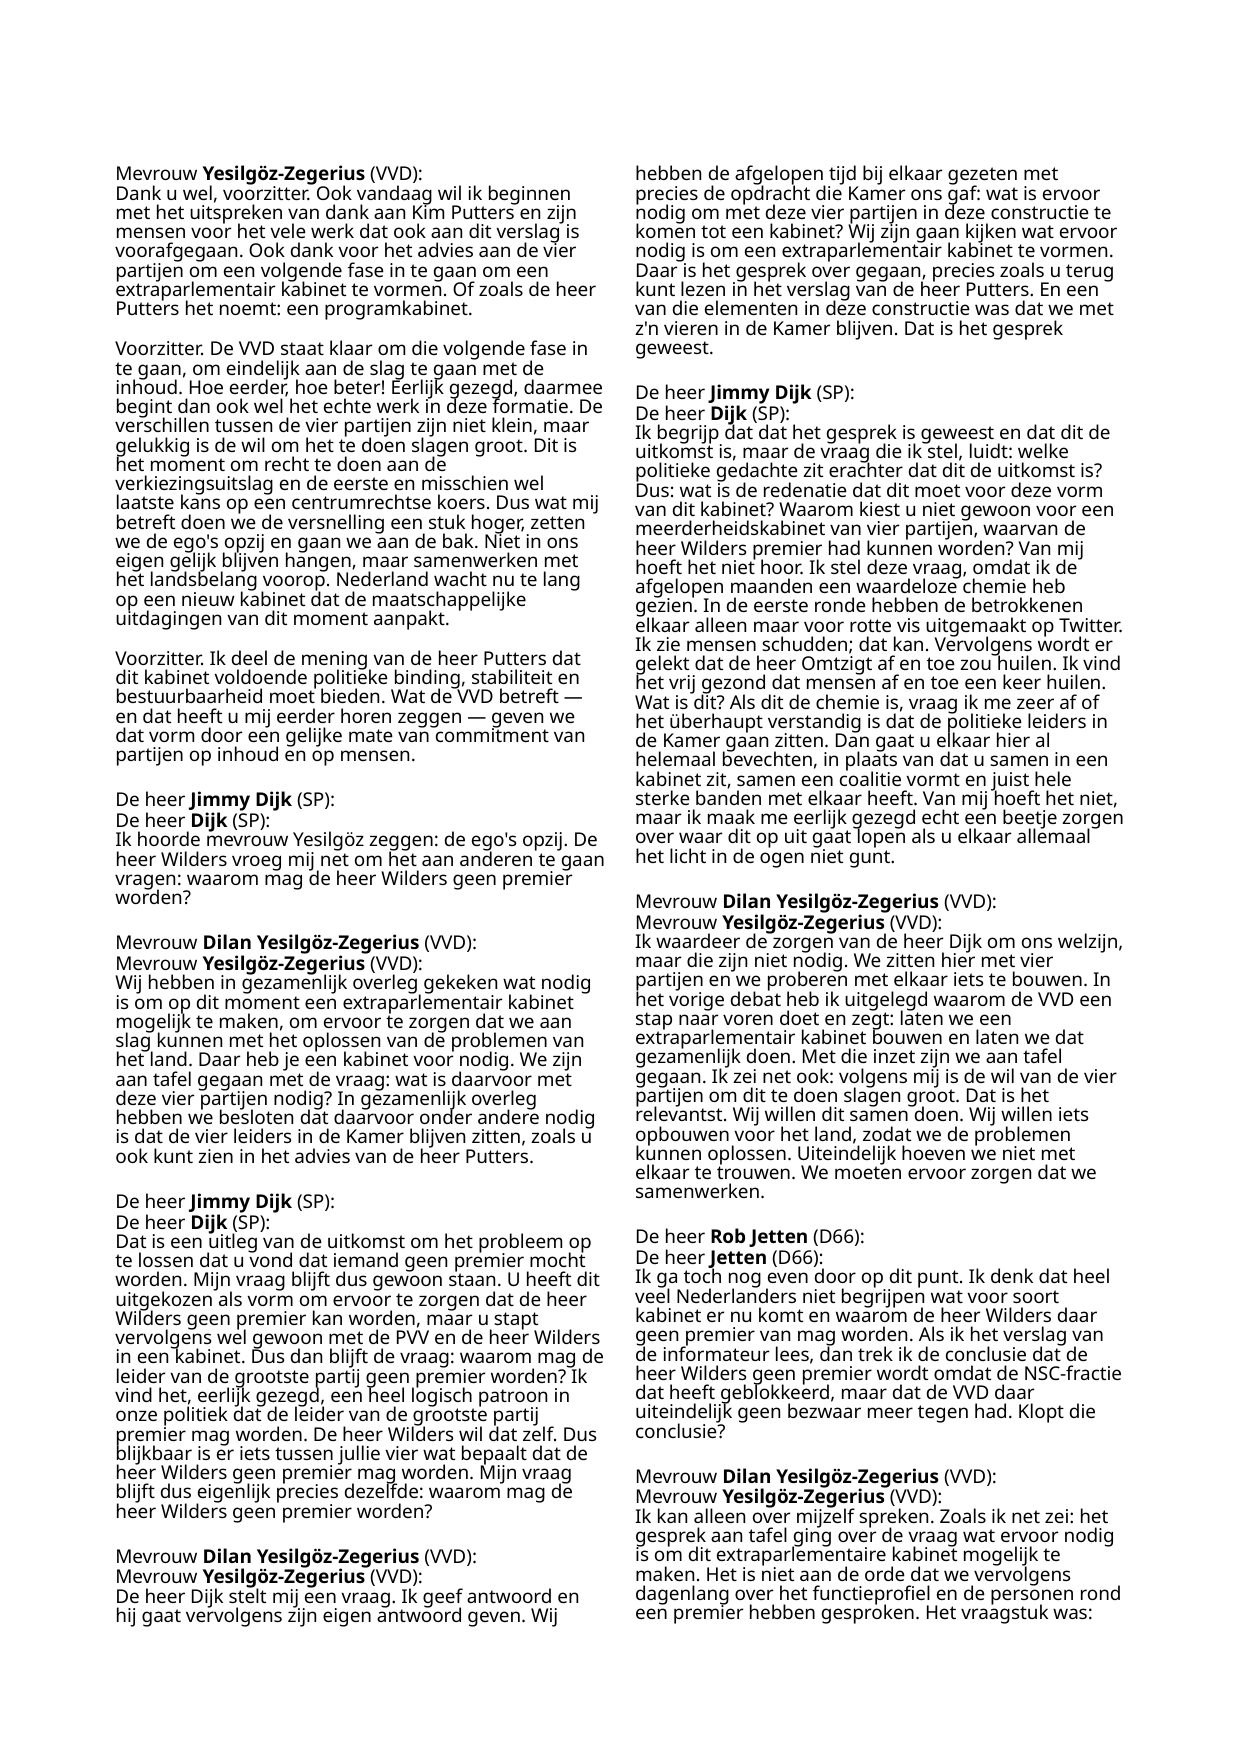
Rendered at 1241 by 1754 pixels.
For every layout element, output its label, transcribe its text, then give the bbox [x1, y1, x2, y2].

text Mevrouw Yesilgöz-Zegerius (VVD): [115, 955, 605, 974]
text Ik begrijp dat dat het gesprek is geweest en dat dit de uitkomst is, maar de vraag die ik stel, luidt: welke politieke gedachte zit erachter dat dit de uitkomst is? Dus: wat is de redenatie dat dit moet voor deze vorm van dit kabinet? Waarom kiest u niet gewoon voor een meerderheidskabinet van vier partijen, waarvan de heer Wilders premier had kunnen worden? Van mij hoeft het niet hoor. Ik stel deze vraag, omdat ik de afgelopen maanden een waardeloze chemie heb gezien. In de eerste ronde hebben de betrokkenen elkaar alleen maar voor rotte vis uitgemaakt op Twitter. Ik zie mensen schudden; dat kan. Vervolgens wordt er gelekt dat de heer Omtzigt af en toe zou huilen. Ik vind het vrij gezond dat mensen af en toe een keer huilen. Wat is dit? Als dit de chemie is, vraag ik me zeer af of het überhaupt verstandig is dat de politieke leiders in de Kamer gaan zitten. Dan gaat u elkaar hier al helemaal bevechten, in plaats van dat u samen in een kabinet zit, samen een coalitie vormt en juist hele sterke banden met elkaar heeft. Van mij hoeft het niet, maar ik maak me eerlijk gezegd echt een beetje zorgen over waar dit op uit gaat lopen als u elkaar allemaal het licht in de ogen niet gunt. [635, 424, 1125, 867]
text Ik ga toch nog even door op dit punt. Ik denk dat heel veel Nederlanders niet begrijpen wat voor soort kabinet er nu komt en waarom de heer Wilders daar geen premier van mag worden. Als ik het verslag van de informateur lees, dan trek ik de conclusie dat de heer Wilders geen premier wordt omdat de NSC-fractie dat heeft geblokkeerd, maar dat de VVD daar uiteindelijk geen bezwaar meer tegen had. Klopt die conclusie? [635, 1268, 1125, 1442]
text Ik hoorde mevrouw Yesilgöz zeggen: de ego's opzij. De heer Wilders vroeg mij net om het aan anderen te gaan vragen: waarom mag de heer Wilders geen premier worden? [115, 831, 605, 908]
text Mevrouw Yesilgöz-Zegerius (VVD): [115, 165, 605, 184]
text Mevrouw Dilan Yesilgöz-Zegerius (VVD): [635, 888, 1125, 914]
text Mevrouw Yesilgöz-Zegerius (VVD): [635, 914, 1125, 933]
text De heer Jimmy Dijk (SP): [115, 1188, 605, 1214]
text Dank u wel, voorzitter. Ook vandaag wil ik beginnen met het uitspreken van dank aan Kim Putters en zijn mensen voor het vele werk dat ook aan dit verslag is voorafgegaan. Ook dank voor het advies aan de vier partijen om een volgende fase in te gaan om een extraparlementair kabinet te vormen. Of zoals de heer Putters het noemt: een programkabinet. [115, 184, 605, 319]
text Voorzitter. De VVD staat klaar om die volgende fase in te gaan, om eindelijk aan de slag te gaan met de inhoud. Hoe eerder, hoe beter! Eerlijk gezegd, daarmee begint dan ook wel het echte werk in deze formatie. De verschillen tussen de vier partijen zijn niet klein, maar gelukkig is de wil om het te doen slagen groot. Dit is het moment om recht te doen aan de verkiezingsuitslag en de eerste en misschien wel laatste kans op een centrumrechtse koers. Dus wat mij betreft doen we de versnelling een stuk hoger, zetten we de ego's opzij en gaan we aan de bak. Niet in ons eigen gelijk blijven hangen, maar samenwerken met het landsbelang voorop. Nederland wacht nu te lang op een nieuw kabinet dat de maatschappelijke uitdagingen van dit moment aanpakt. [115, 340, 605, 629]
text De heer Jimmy Dijk (SP): [115, 786, 605, 812]
text De heer Jimmy Dijk (SP): [635, 379, 1125, 404]
text De heer Jetten (D66): [635, 1249, 1125, 1268]
text Ik waardeer de zorgen van de heer Dijk om ons welzijn, maar die zijn niet nodig. We zitten hier met vier partijen en we proberen met elkaar iets te bouwen. In het vorige debat heb ik uitgelegd waarom de VVD een stap naar voren doet en zegt: laten we een extraparlementair kabinet bouwen en laten we dat gezamenlijk doen. Met die inzet zijn we aan tafel gegaan. Ik zei net ook: volgens mij is de wil van de vier partijen om dit te doen slagen groot. Dat is het relevantst. Wij willen dit samen doen. Wij willen iets opbouwen voor het land, zodat we de problemen kunnen oplossen. Uiteindelijk hoeven we niet met elkaar te trouwen. We moeten ervoor zorgen dat we samenwerken. [635, 933, 1125, 1203]
text Ik kan alleen over mijzelf spreken. Zoals ik net zei: het gesprek aan tafel ging over de vraag wat ervoor nodig is om dit extraparlementaire kabinet mogelijk te maken. Het is niet aan de orde dat we vervolgens dagenlang over het functieprofiel en de personen rond een premier hebben gesproken. Het vraagstuk was: [635, 1508, 1125, 1623]
text Wij hebben in gezamenlijk overleg gekeken wat nodig is om op dit moment een extraparlementair kabinet mogelijk te maken, om ervoor te zorgen dat we aan slag kunnen met het oplossen van de problemen van het land. Daar heb je een kabinet voor nodig. We zijn aan tafel gegaan met de vraag: wat is daarvoor met deze vier partijen nodig? In gezamenlijk overleg hebben we besloten dat daarvoor onder andere nodig is dat de vier leiders in de Kamer blijven zitten, zoals u ook kunt zien in het advies van de heer Putters. [115, 974, 605, 1167]
text Mevrouw Dilan Yesilgöz-Zegerius (VVD): [115, 929, 605, 955]
text Dat is een uitleg van de uitkomst om het probleem op te lossen dat u vond dat iemand geen premier mocht worden. Mijn vraag blijft dus gewoon staan. U heeft dit uitgekozen als vorm om ervoor te zorgen dat de heer Wilders geen premier kan worden, maar u stapt vervolgens wel gewoon met de PVV en de heer Wilders in een kabinet. Dus dan blijft de vraag: waarom mag de leider van de grootste partij geen premier worden? Ik vind het, eerlijk gezegd, een heel logisch patroon in onze politiek dat de leider van de grootste partij premier mag worden. De heer Wilders wil dat zelf. Dus blijkbaar is er iets tussen jullie vier wat bepaalt dat de heer Wilders geen premier mag worden. Mijn vraag blijft dus eigenlijk precies dezelfde: waarom mag de heer Wilders geen premier worden? [115, 1233, 605, 1522]
text Mevrouw Dilan Yesilgöz-Zegerius (VVD): [115, 1543, 605, 1568]
text De heer Dijk (SP): [635, 404, 1125, 424]
text Voorzitter. Ik deel de mening van de heer Putters dat dit kabinet voldoende politieke binding, stabiliteit en bestuurbaarheid moet bieden. Wat de VVD betreft — en dat heeft u mij eerder horen zeggen — geven we dat vorm door een gelijke mate van commitment van partijen op inhoud en op mensen. [115, 650, 605, 766]
text Mevrouw Yesilgöz-Zegerius (VVD): [115, 1568, 605, 1588]
text De heer Rob Jetten (D66): [635, 1223, 1125, 1249]
text De heer Dijk (SP): [115, 1214, 605, 1233]
text hebben de afgelopen tijd bij elkaar gezeten met precies de opdracht die Kamer ons gaf: wat is ervoor nodig om met deze vier partijen in deze constructie te komen tot een kabinet? Wij zijn gaan kijken wat ervoor nodig is om een extraparlementair kabinet te vormen. Daar is het gesprek over gegaan, precies zoals u terug kunt lezen in het verslag van de heer Putters. En een van die elementen in deze constructie was dat we met z'n vieren in de Kamer blijven. Dat is het gesprek geweest. [635, 165, 1125, 358]
text Mevrouw Yesilgöz-Zegerius (VVD): [635, 1488, 1125, 1508]
text De heer Dijk stelt mij een vraag. Ik geef antwoord en hij gaat vervolgens zijn eigen antwoord geven. Wij [115, 1588, 605, 1626]
text Mevrouw Dilan Yesilgöz-Zegerius (VVD): [635, 1463, 1125, 1488]
text De heer Dijk (SP): [115, 812, 605, 831]
